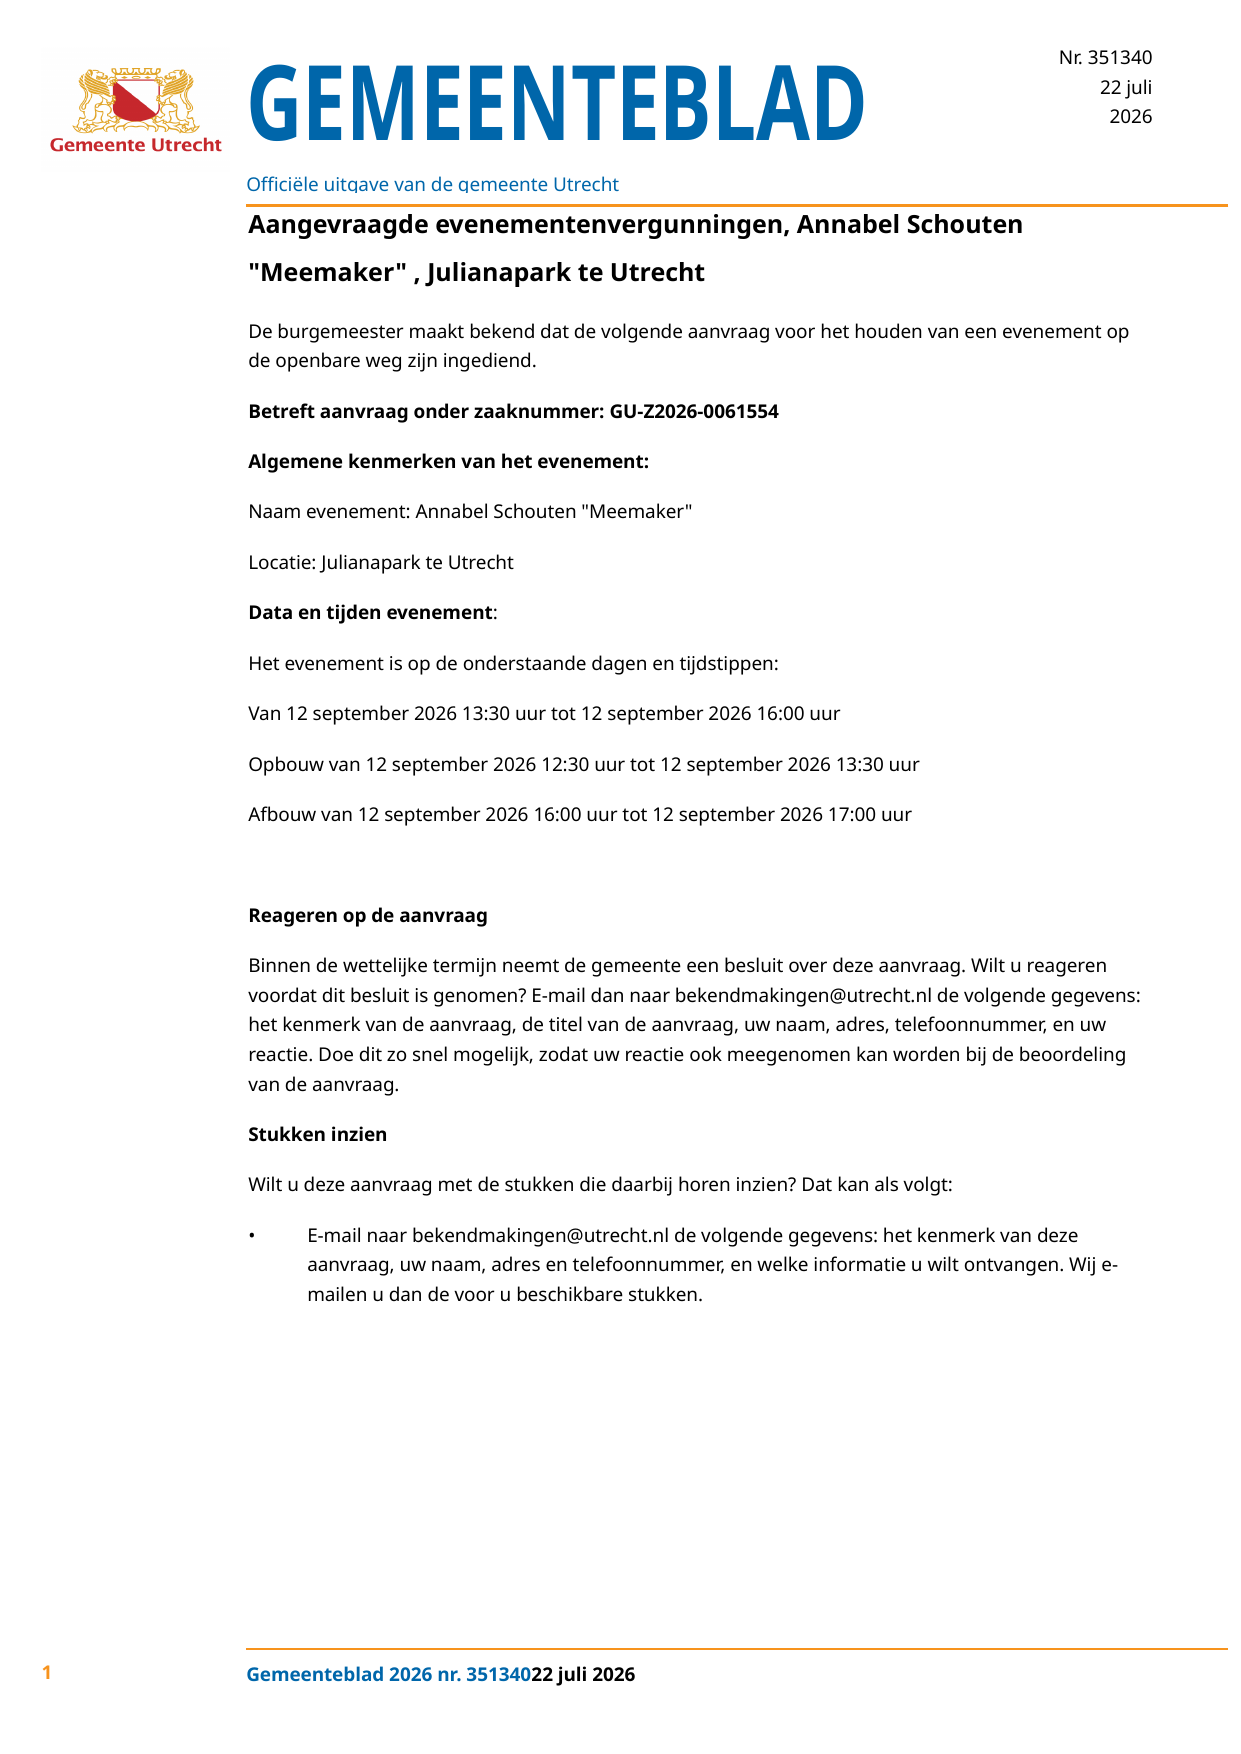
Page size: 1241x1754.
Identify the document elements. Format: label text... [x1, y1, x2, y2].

text Reageren op de aanvraag [248, 902, 1152, 928]
list E-mail naar bekendmakingen@utrecht.nl de volgende gegevens: het kenmerk van deze aanvraag, uw naam, adres en telefoonnummer, en welke informatie u wilt ontvangen. Wij e-mailen u dan de voor u beschikbare stukken. [248, 1222, 1152, 1307]
text Binnen de wettelijke termijn neemt de gemeente een besluit over deze aanvraag. Wilt u reageren voordat dit besluit is genomen? E-mail dan naar bekendmakingen@utrecht.nl de volgende gegevens: het kenmerk van de aanvraag, de titel van de aanvraag, uw naam, adres, telefoonnummer, en uw reactie. Doe dit zo snel mogelijk, zodat uw reactie ook meegenomen kan worden bij de beoordeling van de aanvraag. [248, 952, 1152, 1097]
text Naam evenement: Annabel Schouten "Meemaker" [248, 499, 1152, 524]
text Betreft aanvraag onder zaaknummer: GU-Z2026-0061554 [248, 398, 1152, 424]
text Data en tijden evenement: [248, 599, 1152, 625]
text Algemene kenmerken van het evenement: [248, 448, 1152, 474]
text Wilt u deze aanvraag met de stukken die daarbij horen inzien? Dat kan als volgt: [248, 1172, 1152, 1197]
text Van 12 september 2026 13:30 uur tot 12 september 2026 16:00 uur [248, 700, 1152, 726]
text Het evenement is op de onderstaande dagen en tijdstippen: [248, 650, 1152, 676]
text Afbouw van 12 september 2026 16:00 uur tot 12 september 2026 17:00 uur [248, 801, 1152, 827]
text Aangevraagde evenementenvergunningen, Annabel Schouten "Meemaker" , Julianapark te Utrecht [248, 207, 1152, 288]
text Stukken inzien [248, 1121, 1152, 1147]
text Locatie: Julianapark te Utrecht [248, 549, 1152, 575]
text De burgemeester maakt bekend dat de volgende aanvraag voor het houden van een evenement op de openbare weg zijn ingediend. [248, 318, 1152, 373]
text Opbouw van 12 september 2026 12:30 uur tot 12 september 2026 13:30 uur [248, 751, 1152, 777]
picture [41, 47, 231, 172]
